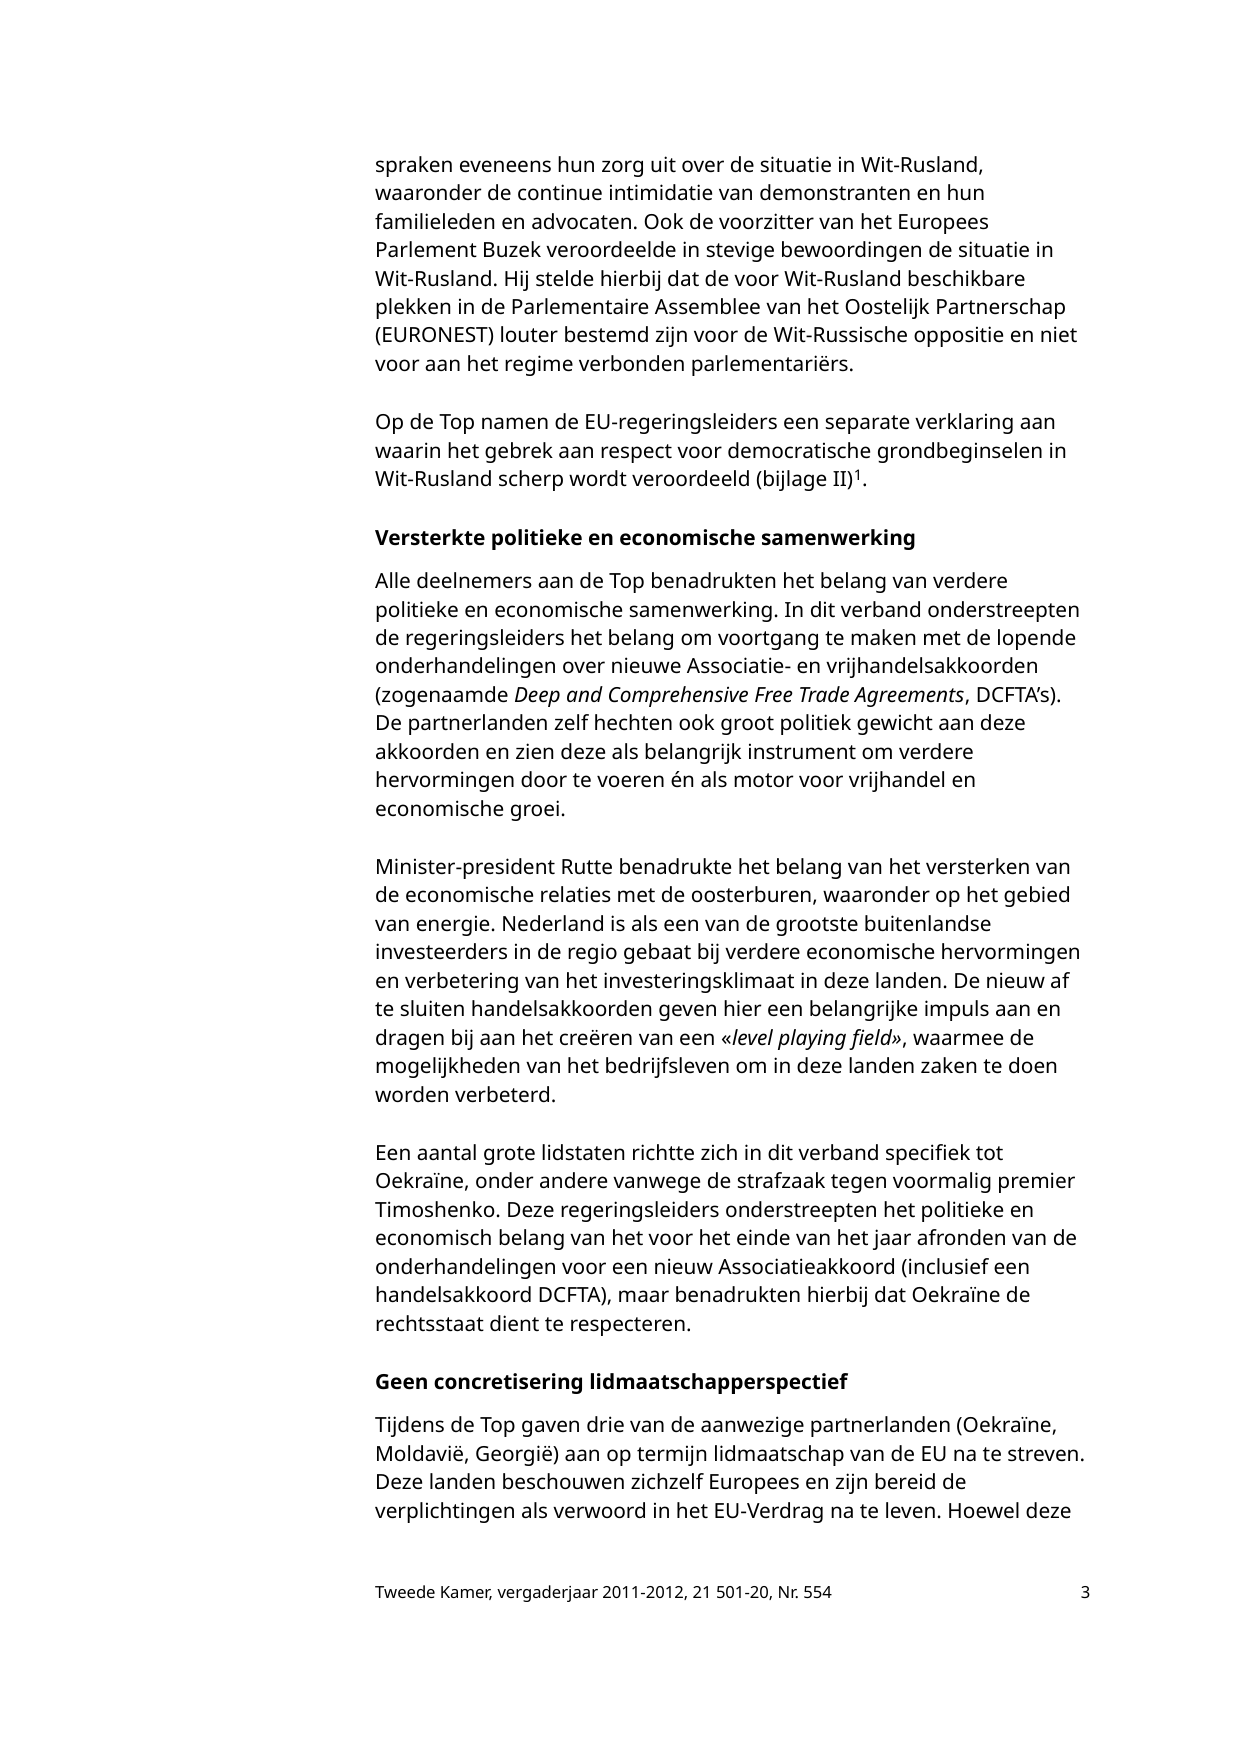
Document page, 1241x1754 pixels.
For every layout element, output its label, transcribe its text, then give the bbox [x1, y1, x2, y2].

text Geen concretisering lidmaatschapperspectief [375, 1367, 1090, 1396]
text Een aantal grote lidstaten richtte zich in dit verband specifiek tot Oekraïne, onder andere vanwege de strafzaak tegen voormalig premier Timoshenko. Deze regeringsleiders onderstreepten het politieke en economisch belang van het voor het einde van het jaar afronden van de onderhandelingen voor een nieuw Associatieakkoord (inclusief een handelsakkoord DCFTA), maar benadrukten hierbij dat Oekraïne de rechtsstaat dient te respecteren. [375, 1138, 1090, 1337]
text Versterkte politieke en economische samenwerking [375, 523, 1090, 551]
text Tijdens de Top gaven drie van de aanwezige partnerlanden (Oekraïne, Moldavië, Georgië) aan op termijn lidmaatschap van de EU na te streven. Deze landen beschouwen zichzelf Europees en zijn bereid de verplichtingen als verwoord in het EU-Verdrag na te leven. Hoewel deze [375, 1411, 1090, 1524]
text Op de Top namen de EU-regeringsleiders een separate verklaring aan waarin het gebrek aan respect voor democratische grondbeginselen in Wit-Rusland scherp wordt veroordeeld (bijlage II)1. [375, 407, 1090, 493]
text Minister-president Rutte benadrukte het belang van het versterken van de economische relaties met de oosterburen, waaronder op het gebied van energie. Nederland is als een van de grootste buitenlandse investeerders in de regio gebaat bij verdere economische hervormingen en verbetering van het investeringsklimaat in deze landen. De nieuw af te sluiten handelsakkoorden geven hier een belangrijke impuls aan en dragen bij aan het creëren van een «level playing field», waarmee de mogelijkheden van het bedrijfsleven om in deze landen zaken te doen worden verbeterd. [375, 852, 1090, 1108]
text Alle deelnemers aan de Top benadrukten het belang van verdere politieke en economische samenwerking. In dit verband onderstreepten de regeringsleiders het belang om voortgang te maken met de lopende onderhandelingen over nieuwe Associatie- en vrijhandelsakkoorden (zogenaamde Deep and Comprehensive Free Trade Agreements, DCFTA’s). De partnerlanden zelf hechten ook groot politiek gewicht aan deze akkoorden en zien deze als belangrijk instrument om verdere hervormingen door te voeren én als motor voor vrijhandel en economische groei. [375, 566, 1090, 822]
text spraken eveneens hun zorg uit over de situatie in Wit-Rusland, waaronder de continue intimidatie van demonstranten en hun familieleden en advocaten. Ook de voorzitter van het Europees Parlement Buzek veroordeelde in stevige bewoordingen de situatie in Wit-Rusland. Hij stelde hierbij dat de voor Wit-Rusland beschikbare plekken in de Parlementaire Assemblee van het Oostelijk Partnerschap (EURONEST) louter bestemd zijn voor de Wit-Russische oppositie en niet voor aan het regime verbonden parlementariërs. [375, 150, 1090, 377]
